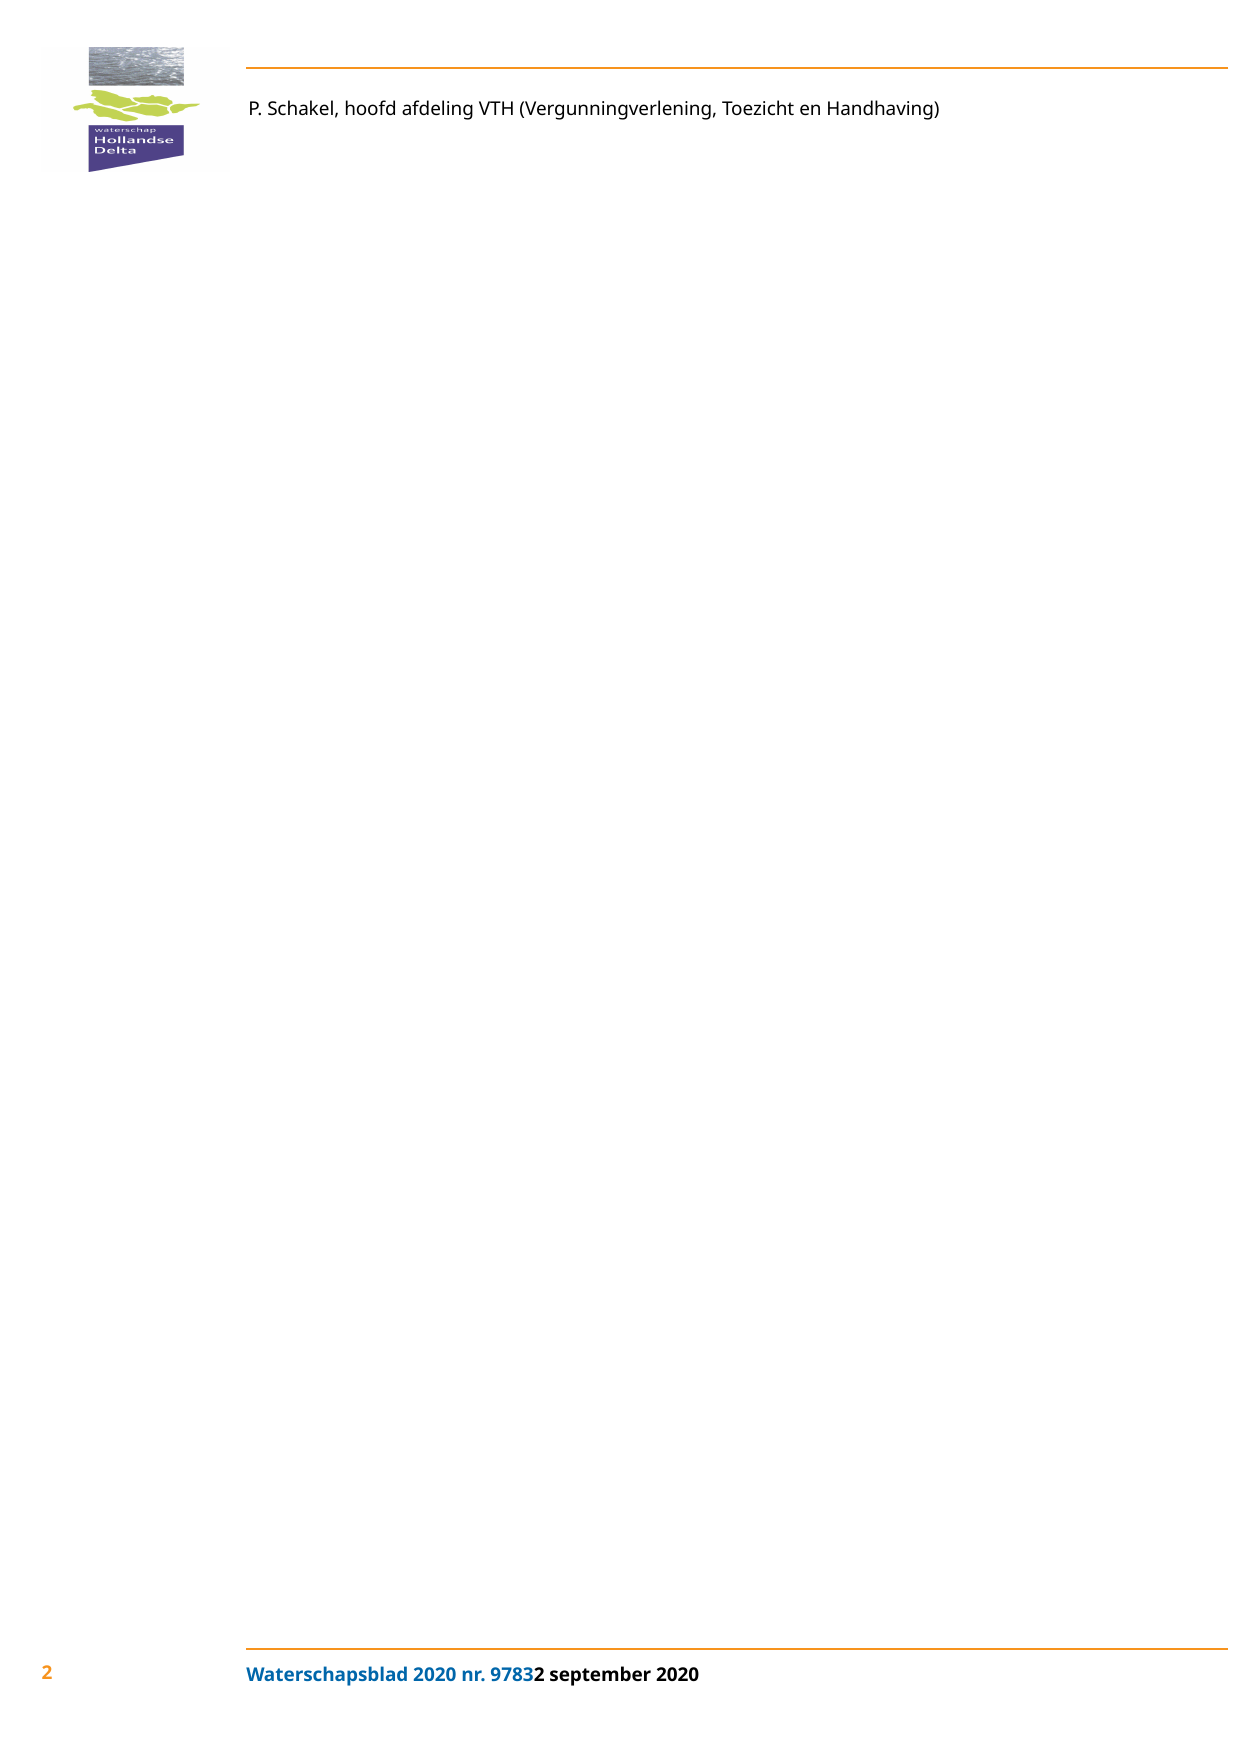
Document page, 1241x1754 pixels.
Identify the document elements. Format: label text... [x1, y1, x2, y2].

picture [41, 47, 231, 172]
text P. Schakel, hoofd afdeling VTH (Vergunningverlening, Toezicht en Handhaving) [248, 95, 1152, 121]
